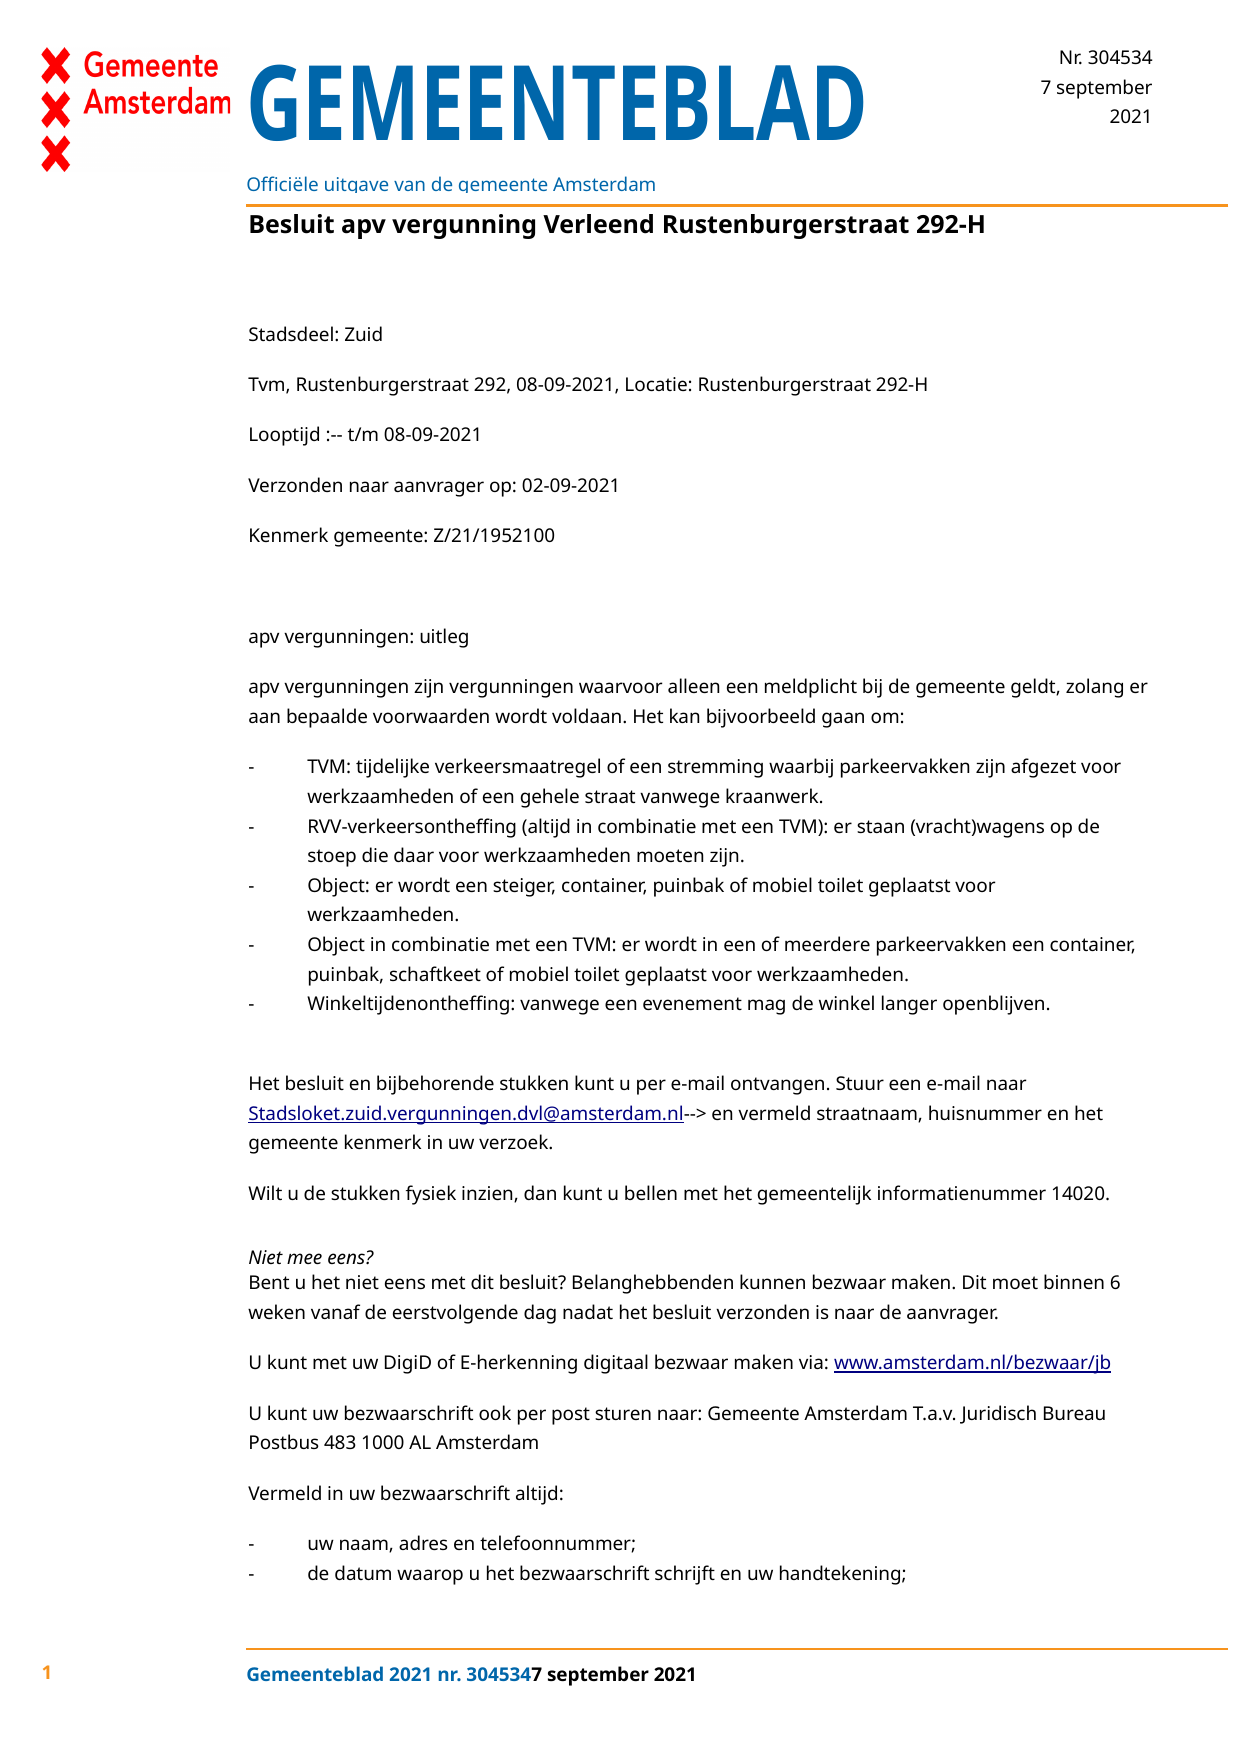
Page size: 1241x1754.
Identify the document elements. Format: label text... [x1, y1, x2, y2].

text Besluit apv vergunning Verleend Rustenburgerstraat 292-H [248, 207, 1152, 241]
picture [41, 47, 231, 172]
text U kunt met uw DigiD of E-herkenning digitaal bezwaar maken via: www.amsterdam.nl/bezwaar/jb [248, 1349, 1152, 1375]
list RVV-verkeersontheffing (altijd in combinatie met een TVM): er staan (vracht)wagens op de stoep die daar voor werkzaamheden moeten zijn. [248, 813, 1152, 868]
text Niet mee eens? [248, 1244, 1152, 1269]
list uw naam, adres en telefoonnummer; [248, 1530, 1152, 1556]
text Looptijd :-- t/m 08-09-2021 [248, 422, 1152, 447]
text Verzonden naar aanvrager op: 02-09-2021 [248, 472, 1152, 498]
text apv vergunningen: uitleg [248, 623, 1152, 649]
text Bent u het niet eens met dit besluit? Belanghebbenden kunnen bezwaar maken. Dit moet binnen 6 weken vanaf de eerstvolgende dag nadat het besluit verzonden is naar de aanvrager. [248, 1269, 1152, 1325]
text Wilt u de stukken fysiek inzien, dan kunt u bellen met het gemeentelijk informatienummer 14020. [248, 1180, 1152, 1206]
text Stadsdeel: Zuid [248, 321, 1152, 346]
list Object: er wordt een steiger, container, puinbak of mobiel toilet geplaatst voor werkzaamheden. [248, 872, 1152, 927]
list Winkeltijdenontheffing: vanwege een evenement mag de winkel langer openblijven. [248, 990, 1152, 1016]
text Tvm, Rustenburgerstraat 292, 08-09-2021, Locatie: Rustenburgerstraat 292-H [248, 371, 1152, 397]
list Object in combinatie met een TVM: er wordt in een of meerdere parkeervakken een container, puinbak, schaftkeet of mobiel toilet geplaatst voor werkzaamheden. [248, 931, 1152, 986]
text Kenmerk gemeente: Z/21/1952100 [248, 522, 1152, 548]
text U kunt uw bezwaarschrift ook per post sturen naar: Gemeente Amsterdam T.a.v. Juridisch Bureau Postbus 483 1000 AL Amsterdam [248, 1400, 1152, 1455]
text Vermeld in uw bezwaarschrift altijd: [248, 1480, 1152, 1506]
text apv vergunningen zijn vergunningen waarvoor alleen een meldplicht bij de gemeente geldt, zolang er aan bepaalde voorwaarden wordt voldaan. Het kan bijvoorbeeld gaan om: [248, 674, 1152, 729]
text Het besluit en bijbehorende stukken kunt u per e-mail ontvangen. Stuur een e-mail naar Stadsloket.zuid.vergunningen.dvl@amsterdam.nl--> en vermeld straatnaam, huisnummer en het gemeente kenmerk in uw verzoek. [248, 1070, 1152, 1155]
list TVM: tijdelijke verkeersmaatregel of een stremming waarbij parkeervakken zijn afgezet voor werkzaamheden of een gehele straat vanwege kraanwerk. [248, 754, 1152, 809]
list de datum waarop u het bezwaarschrift schrijft en uw handtekening; [248, 1560, 1152, 1586]
